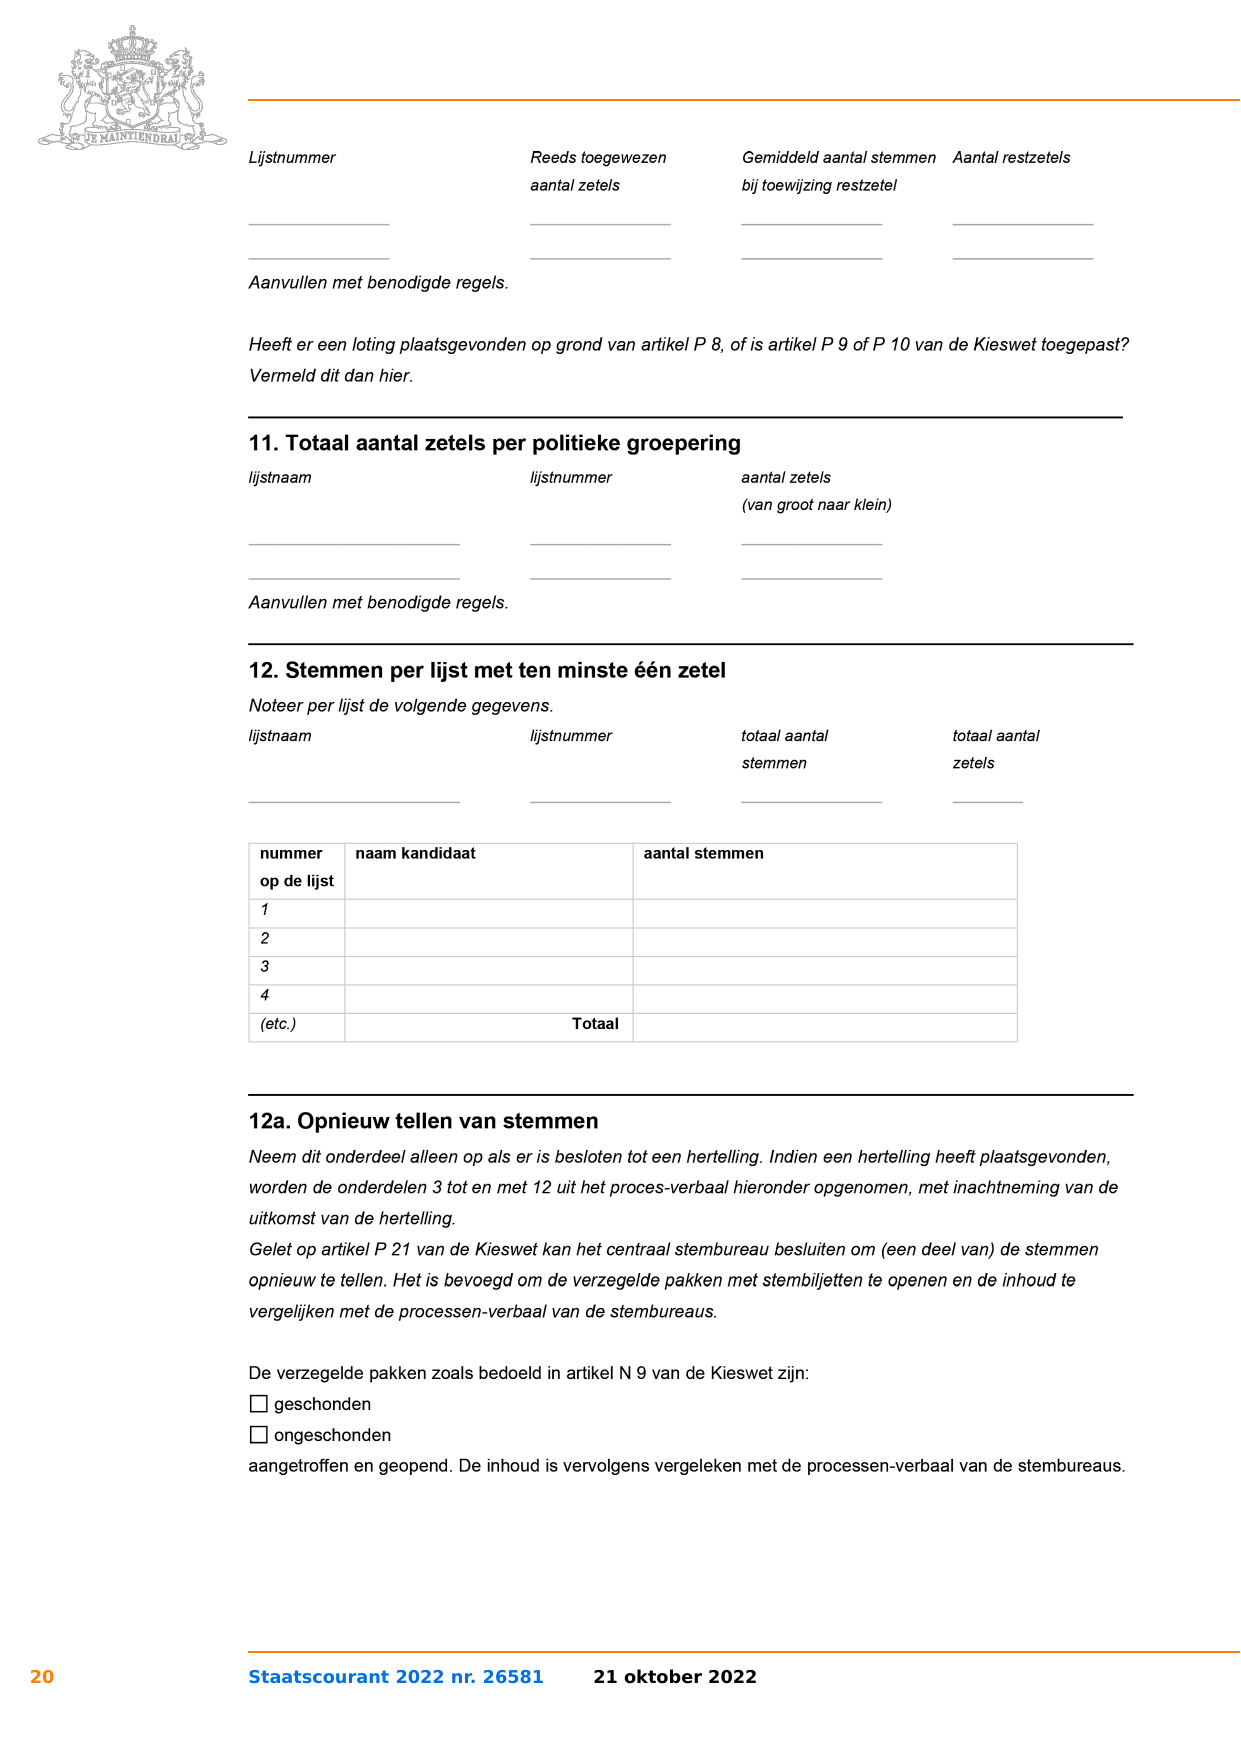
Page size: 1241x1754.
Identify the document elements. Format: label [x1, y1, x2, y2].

picture [38, 25, 227, 150]
picture [248, 151, 1134, 1475]
